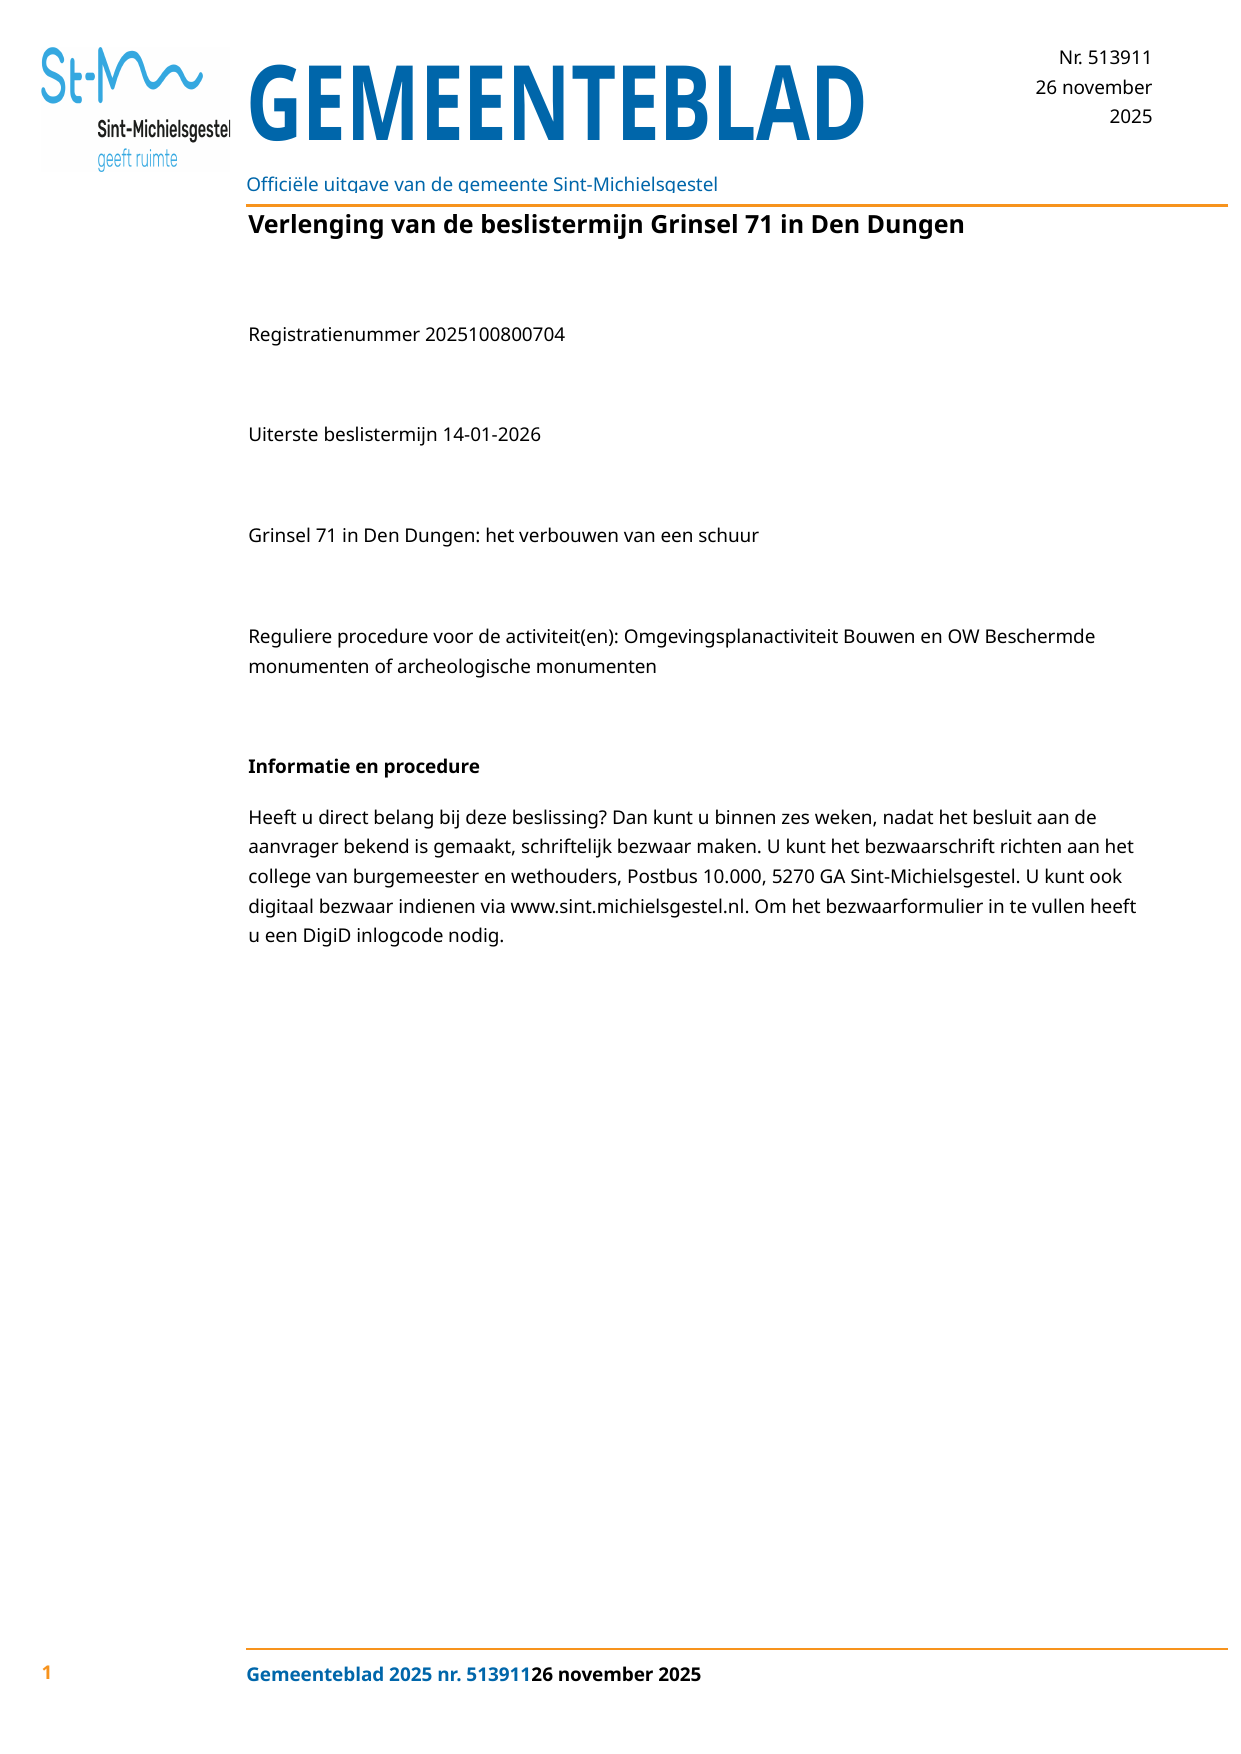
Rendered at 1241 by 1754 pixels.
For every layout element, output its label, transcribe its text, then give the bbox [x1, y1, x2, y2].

picture [41, 47, 231, 172]
text Grinsel 71 in Den Dungen: het verbouwen van een schuur [248, 522, 1152, 548]
text Uiterste beslistermijn 14-01-2026 [248, 422, 1152, 447]
text Reguliere procedure voor de activiteit(en): Omgevingsplanactiviteit Bouwen en OW Beschermde monumenten of archeologische monumenten [248, 623, 1152, 678]
text Heeft u direct belang bij deze beslissing? Dan kunt u binnen zes weken, nadat het besluit aan de aanvrager bekend is gemaakt, schriftelijk bezwaar maken. U kunt het bezwaarschrift richten aan het college van burgemeester en wethouders, Postbus 10.000, 5270 GA Sint-Michielsgestel. U kunt ook digitaal bezwaar indienen via www.sint.michielsgestel.nl. Om het bezwaarformulier in te vullen heeft u een DigiD inlogcode nodig. [248, 804, 1152, 948]
text Informatie en procedure [248, 754, 1152, 779]
text Registratienummer 2025100800704 [248, 321, 1152, 346]
text Verlenging van de beslistermijn Grinsel 71 in Den Dungen [248, 207, 1152, 241]
